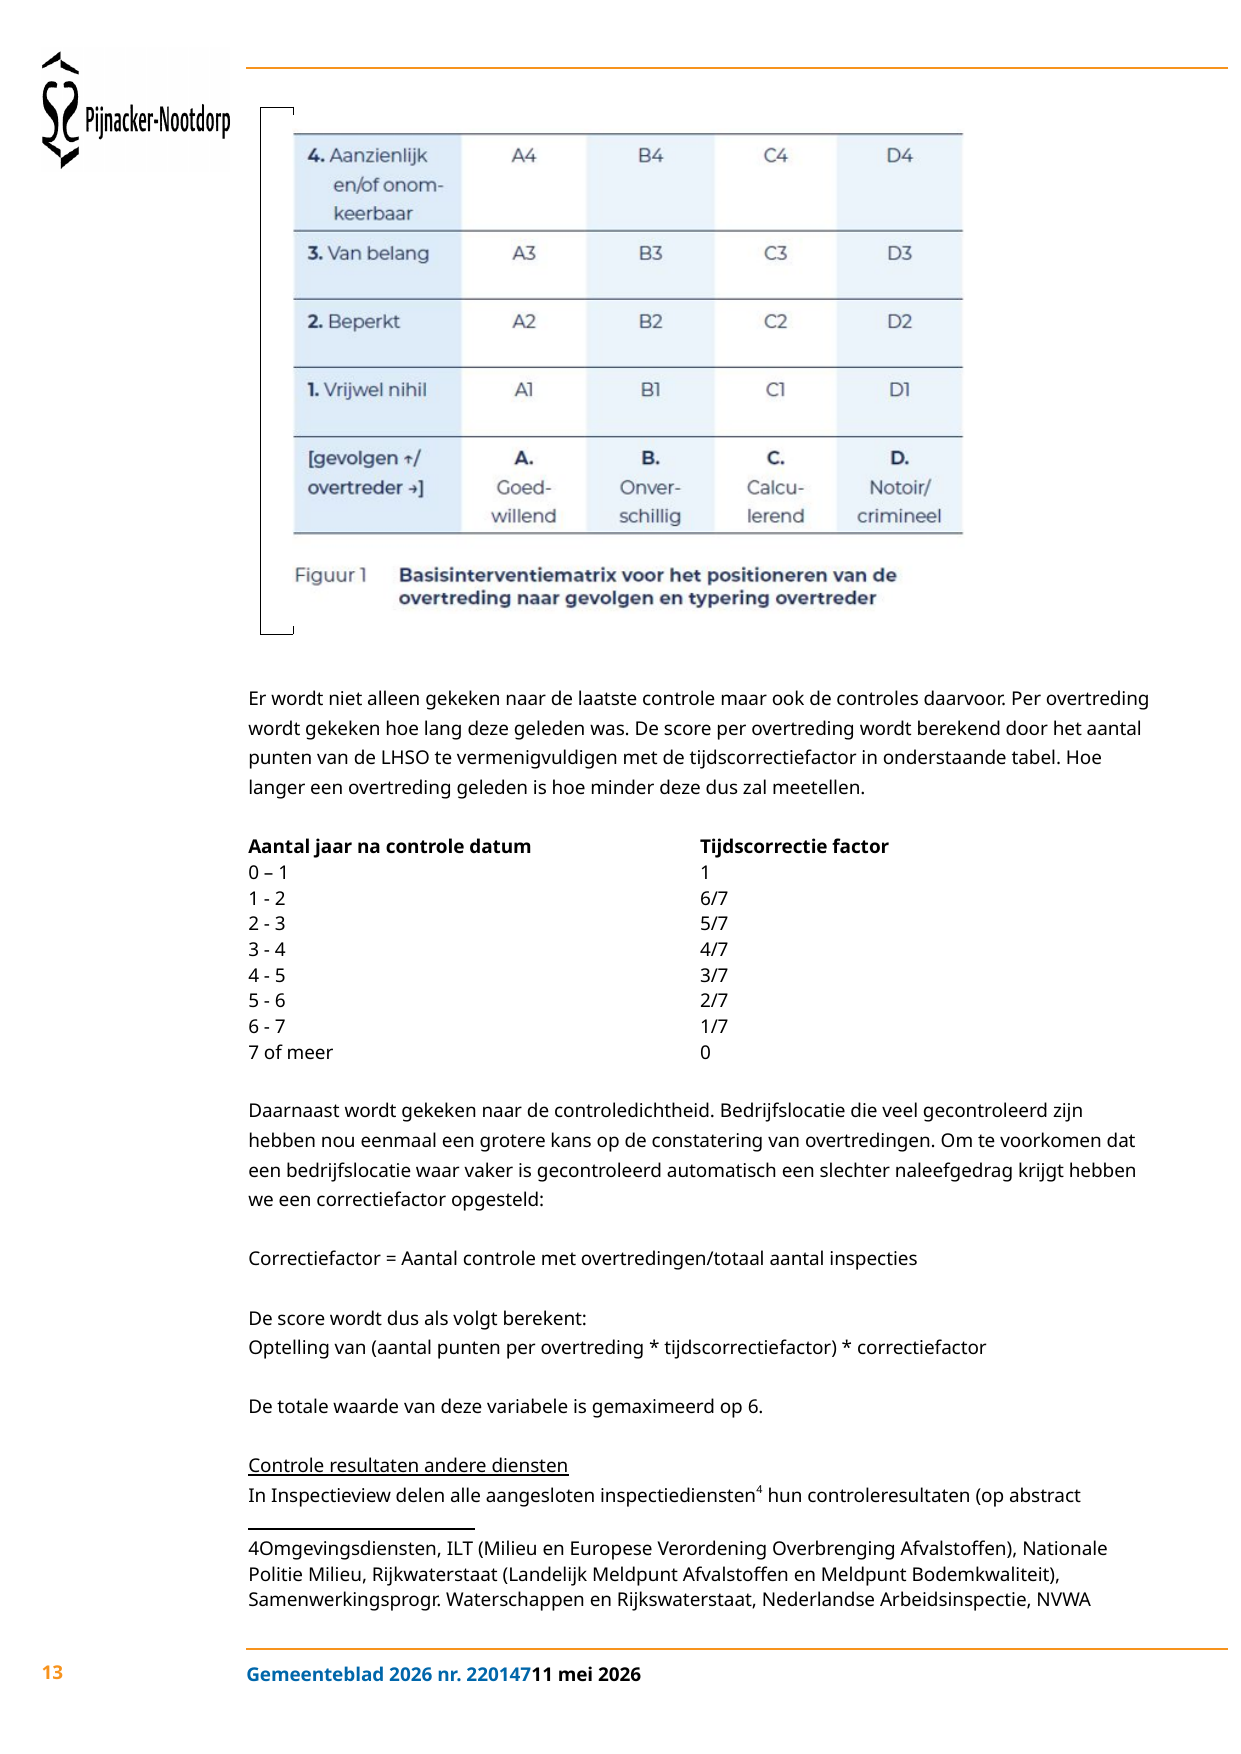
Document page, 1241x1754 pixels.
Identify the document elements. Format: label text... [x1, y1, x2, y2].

picture [268, 115, 978, 626]
table_cell 4 - 5 [248, 962, 700, 988]
table_cell 5/7 [700, 910, 1152, 936]
table_cell 1 [700, 859, 1152, 885]
text De score wordt dus als volgt berekent: [248, 1305, 1152, 1330]
table_cell 2/7 [700, 988, 1152, 1013]
table_cell 7 of meer [248, 1039, 700, 1065]
text Controle resultaten andere diensten [248, 1453, 1152, 1478]
text Daarnaast wordt gekeken naar de controledichtheid. Bedrijfslocatie die veel gecontroleerd zijn hebben nou eenmaal een grotere kans op de constatering van overtredingen. Om te voorkomen dat een bedrijfslocatie waar vaker is gecontroleerd automatisch een slechter naleefgedrag krijgt hebben we een correctiefactor opgesteld: [248, 1098, 1152, 1212]
text Optelling van (aantal punten per overtreding * tijdscorrectiefactor) * correctiefactor [248, 1334, 1152, 1360]
text Correctiefactor = Aantal controle met overtredingen/totaal aantal inspecties [248, 1246, 1152, 1271]
picture [41, 47, 231, 172]
text Er wordt niet alleen gekeken naar de laatste controle maar ook de controles daarvoor. Per overtreding wordt gekeken hoe lang deze geleden was. De score per overtreding wordt berekend door het aantal punten van de LHSO te vermenigvuldigen met de tijdscorrectiefactor in onderstaande tabel. Hoe langer een overtreding geleden is hoe minder deze dus zal meetellen. [248, 685, 1152, 800]
table_header Tijdscorrectie factor [700, 833, 1152, 859]
table_cell 6 - 7 [248, 1013, 700, 1039]
table_cell 2 - 3 [248, 910, 700, 936]
table_cell 0 [700, 1039, 1152, 1065]
text In Inspectieview delen alle aangesloten inspectiediensten hun controleresultaten (op abstract [248, 1482, 1152, 1508]
table_cell 3/7 [700, 962, 1152, 988]
table_cell 1/7 [700, 1013, 1152, 1039]
table_header Aantal jaar na controle datum [248, 833, 700, 859]
table_cell 3 - 4 [248, 936, 700, 962]
table_cell 1 - 2 [248, 885, 700, 910]
table_cell 6/7 [700, 885, 1152, 910]
table_cell 5 - 6 [248, 988, 700, 1013]
text Omgevingsdiensten, ILT (Milieu en Europese Verordening Overbrenging Afvalstoffen), Nationale Politie Milieu, Rijkwaterstaat (Landelijk Meldpunt Afvalstoffen en Meldpunt Bodemkwaliteit), Samenwerkingsprogr. Waterschappen en Rijkswaterstaat, Nederlandse Arbeidsinspectie, NVWA [248, 1535, 1152, 1612]
table_cell 4/7 [700, 936, 1152, 962]
table_cell 0 – 1 [248, 859, 700, 885]
text De totale waarde van deze variabele is gemaximeerd op 6. [248, 1393, 1152, 1419]
